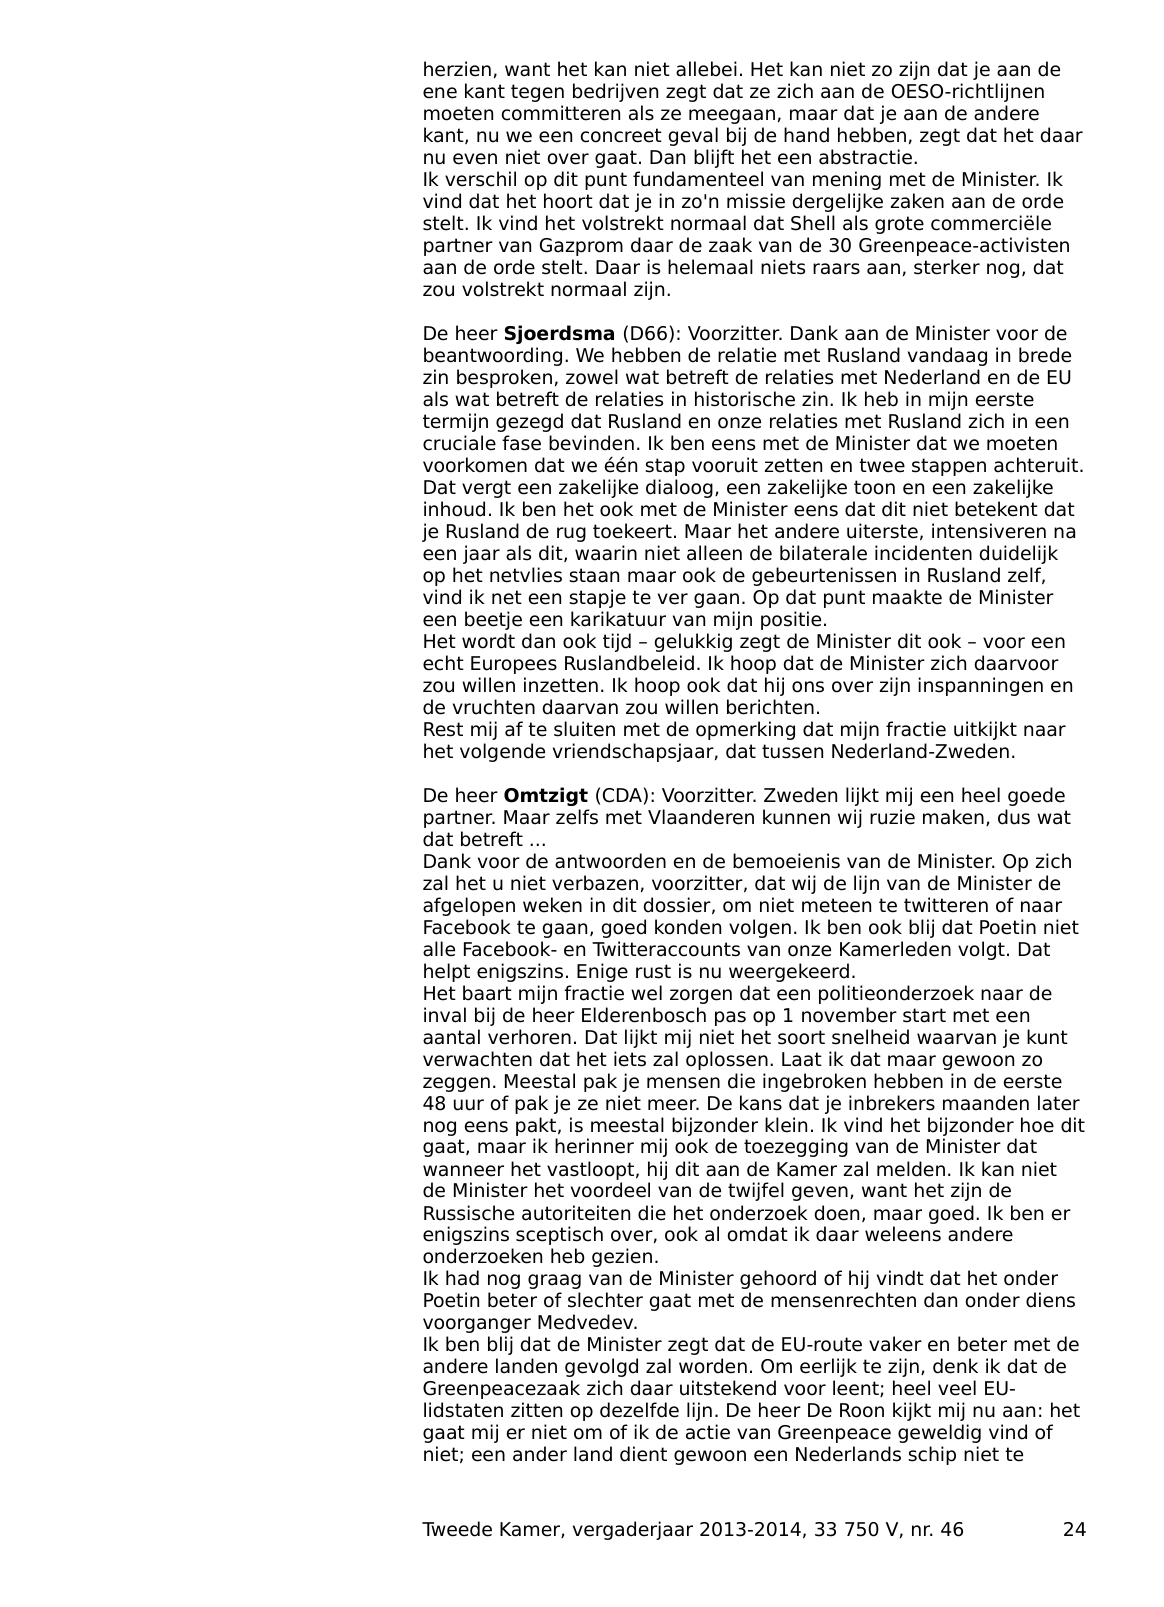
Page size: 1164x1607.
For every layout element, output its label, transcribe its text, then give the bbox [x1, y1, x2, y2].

text Ik ben blij dat de Minister zegt dat de EU-route vaker en beter met de andere landen gevolgd zal worden. Om eerlijk te zijn, denk ik dat de Greenpeacezaak zich daar uitstekend voor leent; heel veel EU-lidstaten zitten op dezelfde lijn. De heer De Roon kijkt mij nu aan: het gaat mij er niet om of ik de actie van Greenpeace geweldig vind of niet; een ander land dient gewoon een Nederlands schip niet te [422, 1334, 1087, 1466]
text Ik verschil op dit punt fundamenteel van mening met de Minister. Ik vind dat het hoort dat je in zo'n missie dergelijke zaken aan de orde stelt. Ik vind het volstrekt normaal dat Shell als grote commerciële partner van Gazprom daar de zaak van de 30 Greenpeace-activisten aan de orde stelt. Daar is helemaal niets raars aan, sterker nog, dat zou volstrekt normaal zijn. [422, 169, 1087, 301]
text Dank voor de antwoorden en de bemoeienis van de Minister. Op zich zal het u niet verbazen, voorzitter, dat wij de lijn van de Minister de afgelopen weken in dit dossier, om niet meteen te twitteren of naar Facebook te gaan, goed konden volgen. Ik ben ook blij dat Poetin niet alle Facebook- en Twitteraccounts van onze Kamerleden volgt. Dat helpt enigszins. Enige rust is nu weergekeerd. [422, 851, 1087, 983]
text Rest mij af te sluiten met de opmerking dat mijn fractie uitkijkt naar het volgende vriendschapsjaar, dat tussen Nederland-Zweden. [422, 719, 1087, 763]
text Het wordt dan ook tijd – gelukkig zegt de Minister dit ook – voor een echt Europees Ruslandbeleid. Ik hoop dat de Minister zich daarvoor zou willen inzetten. Ik hoop ook dat hij ons over zijn inspanningen en de vruchten daarvan zou willen berichten. [422, 631, 1087, 719]
text De heer Omtzigt (CDA): Voorzitter. Zweden lijkt mij een heel goede partner. Maar zelfs met Vlaanderen kunnen wij ruzie maken, dus wat dat betreft ... [422, 785, 1087, 851]
text Ik had nog graag van de Minister gehoord of hij vindt dat het onder Poetin beter of slechter gaat met de mensenrechten dan onder diens voorganger Medvedev. [422, 1268, 1087, 1334]
text herzien, want het kan niet allebei. Het kan niet zo zijn dat je aan de ene kant tegen bedrijven zegt dat ze zich aan de OESO-richtlijnen moeten committeren als ze meegaan, maar dat je aan de andere kant, nu we een concreet geval bij de hand hebben, zegt dat het daar nu even niet over gaat. Dan blijft het een abstractie. [422, 59, 1087, 169]
text Het baart mijn fractie wel zorgen dat een politieonderzoek naar de inval bij de heer Elderenbosch pas op 1 november start met een aantal verhoren. Dat lijkt mij niet het soort snelheid waarvan je kunt verwachten dat het iets zal oplossen. Laat ik dat maar gewoon zo zeggen. Meestal pak je mensen die ingebroken hebben in de eerste 48 uur of pak je ze niet meer. De kans dat je inbrekers maanden later nog eens pakt, is meestal bijzonder klein. Ik vind het bijzonder hoe dit gaat, maar ik herinner mij ook de toezegging van de Minister dat wanneer het vastloopt, hij dit aan de Kamer zal melden. Ik kan niet de Minister het voordeel van de twijfel geven, want het zijn de Russische autoriteiten die het onderzoek doen, maar goed. Ik ben er enigszins sceptisch over, ook al omdat ik daar weleens andere onderzoeken heb gezien. [422, 983, 1087, 1268]
text De heer Sjoerdsma (D66): Voorzitter. Dank aan de Minister voor de beantwoording. We hebben de relatie met Rusland vandaag in brede zin besproken, zowel wat betreft de relaties met Nederland en de EU als wat betreft de relaties in historische zin. Ik heb in mijn eerste termijn gezegd dat Rusland en onze relaties met Rusland zich in een cruciale fase bevinden. Ik ben eens met de Minister dat we moeten voorkomen dat we één stap vooruit zetten en twee stappen achteruit. Dat vergt een zakelijke dialoog, een zakelijke toon en een zakelijke inhoud. Ik ben het ook met de Minister eens dat dit niet betekent dat je Rusland de rug toekeert. Maar het andere uiterste, intensiveren na een jaar als dit, waarin niet alleen de bilaterale incidenten duidelijk op het netvlies staan maar ook de gebeurtenissen in Rusland zelf, vind ik net een stapje te ver gaan. Op dat punt maakte de Minister een beetje een karikatuur van mijn positie. [422, 323, 1087, 631]
